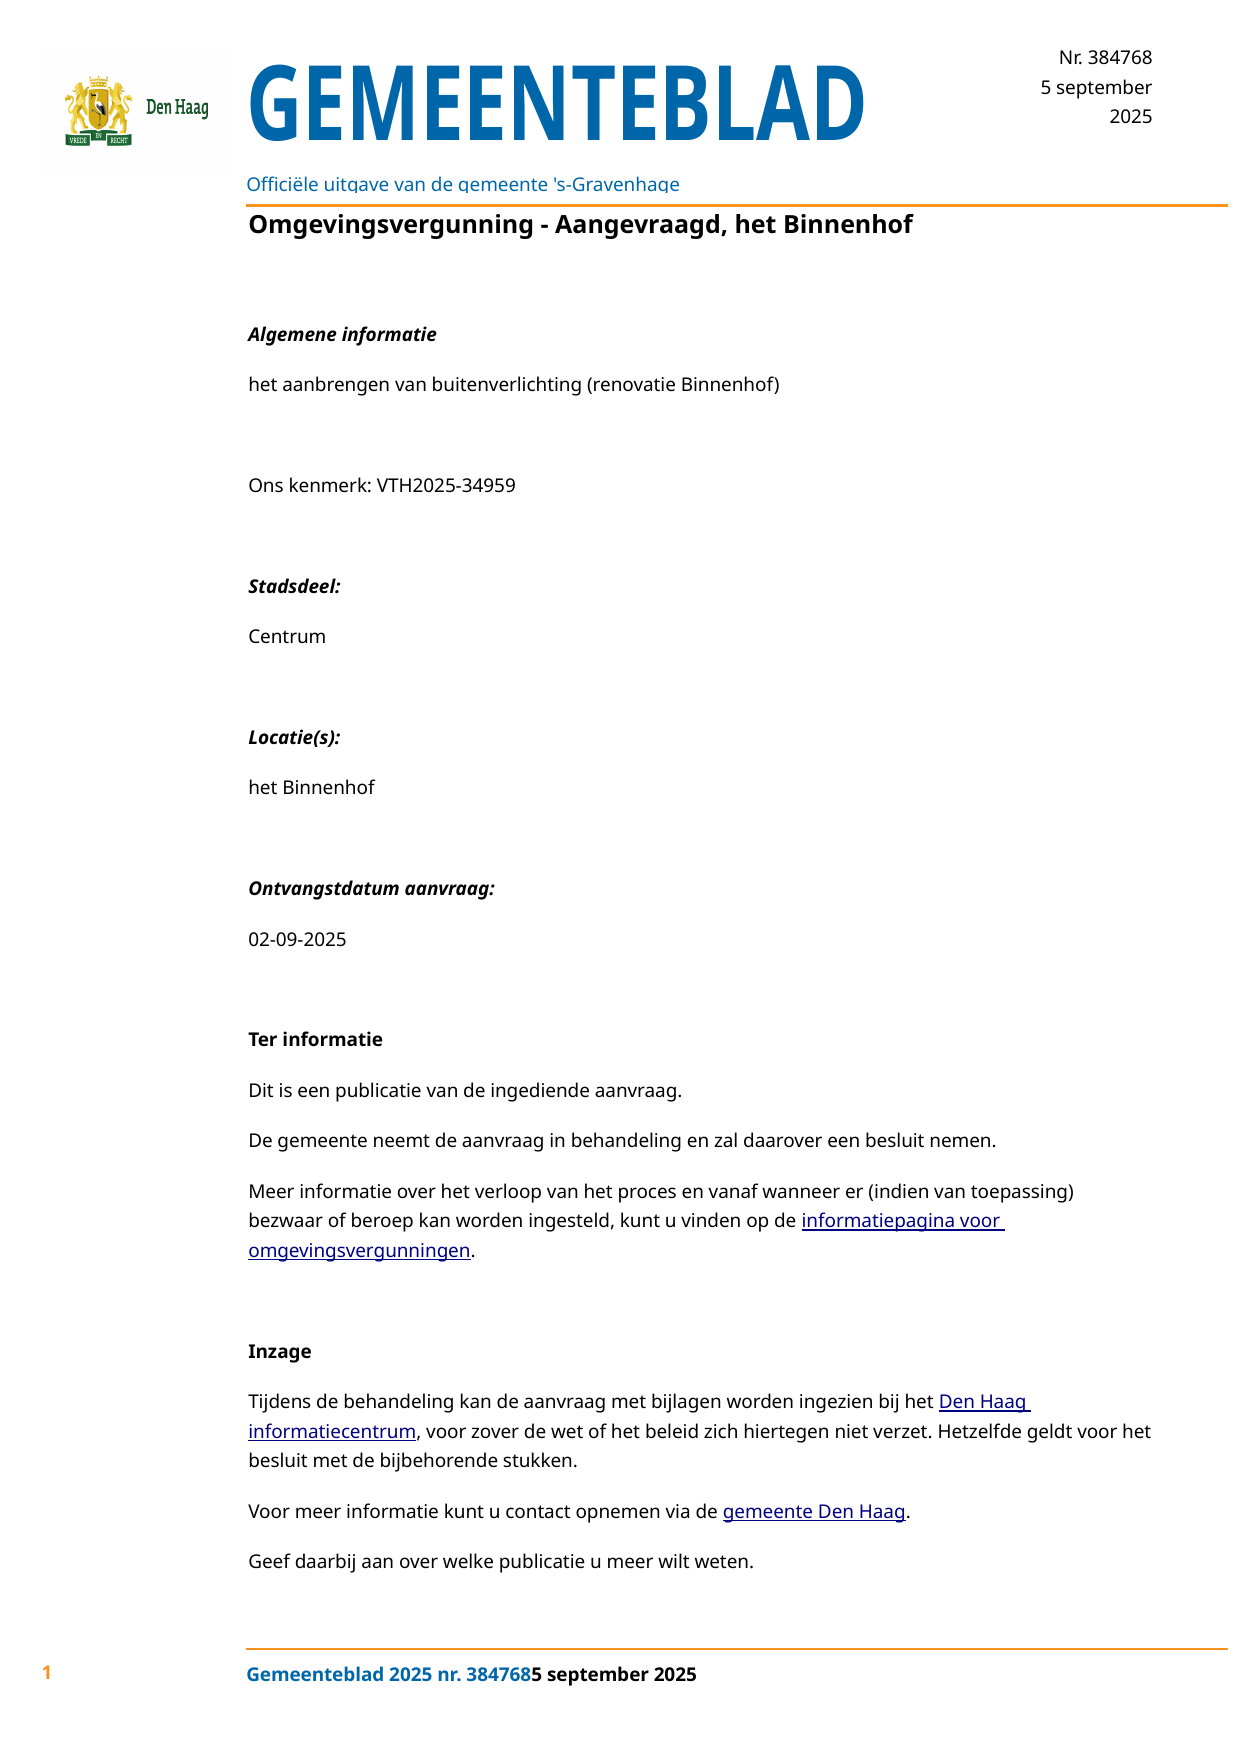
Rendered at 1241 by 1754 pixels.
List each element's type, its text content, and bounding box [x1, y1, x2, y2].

text Voor meer informatie kunt u contact opnemen via de gemeente Den Haag. [248, 1498, 1152, 1523]
text 02-09-2025 [248, 926, 1152, 951]
text De gemeente neemt de aanvraag in behandeling en zal daarover een besluit nemen. [248, 1127, 1152, 1153]
text Meer informatie over het verloop van het proces en vanaf wanneer er (indien van toepassing) bezwaar of beroep kan worden ingesteld, kunt u vinden op de informatiepagina voor omgevingsvergunningen. [248, 1178, 1152, 1263]
text Locatie(s): [248, 724, 1152, 750]
text Centrum [248, 623, 1152, 649]
text Geef daarbij aan over welke publicatie u meer wilt weten. [248, 1548, 1152, 1574]
text Inzage [248, 1338, 1152, 1363]
text Dit is een publicatie van de ingediende aanvraag. [248, 1077, 1152, 1103]
text het aanbrengen van buitenverlichting (renovatie Binnenhof) [248, 371, 1152, 397]
picture [41, 47, 231, 172]
text Tijdens de behandeling kan de aanvraag met bijlagen worden ingezien bij het Den Haag informatiecentrum, voor zover de wet of het beleid zich hiertegen niet verzet. Hetzelfde geldt voor het besluit met de bijbehorende stukken. [248, 1388, 1152, 1473]
text Omgevingsvergunning - Aangevraagd, het Binnenhof [248, 207, 1152, 241]
text Ons kenmerk: VTH2025-34959 [248, 472, 1152, 498]
text Ontvangstdatum aanvraag: [248, 875, 1152, 901]
text het Binnenhof [248, 774, 1152, 800]
text Ter informatie [248, 1027, 1152, 1052]
text Algemene informatie [248, 321, 1152, 346]
text Stadsdeel: [248, 573, 1152, 598]
